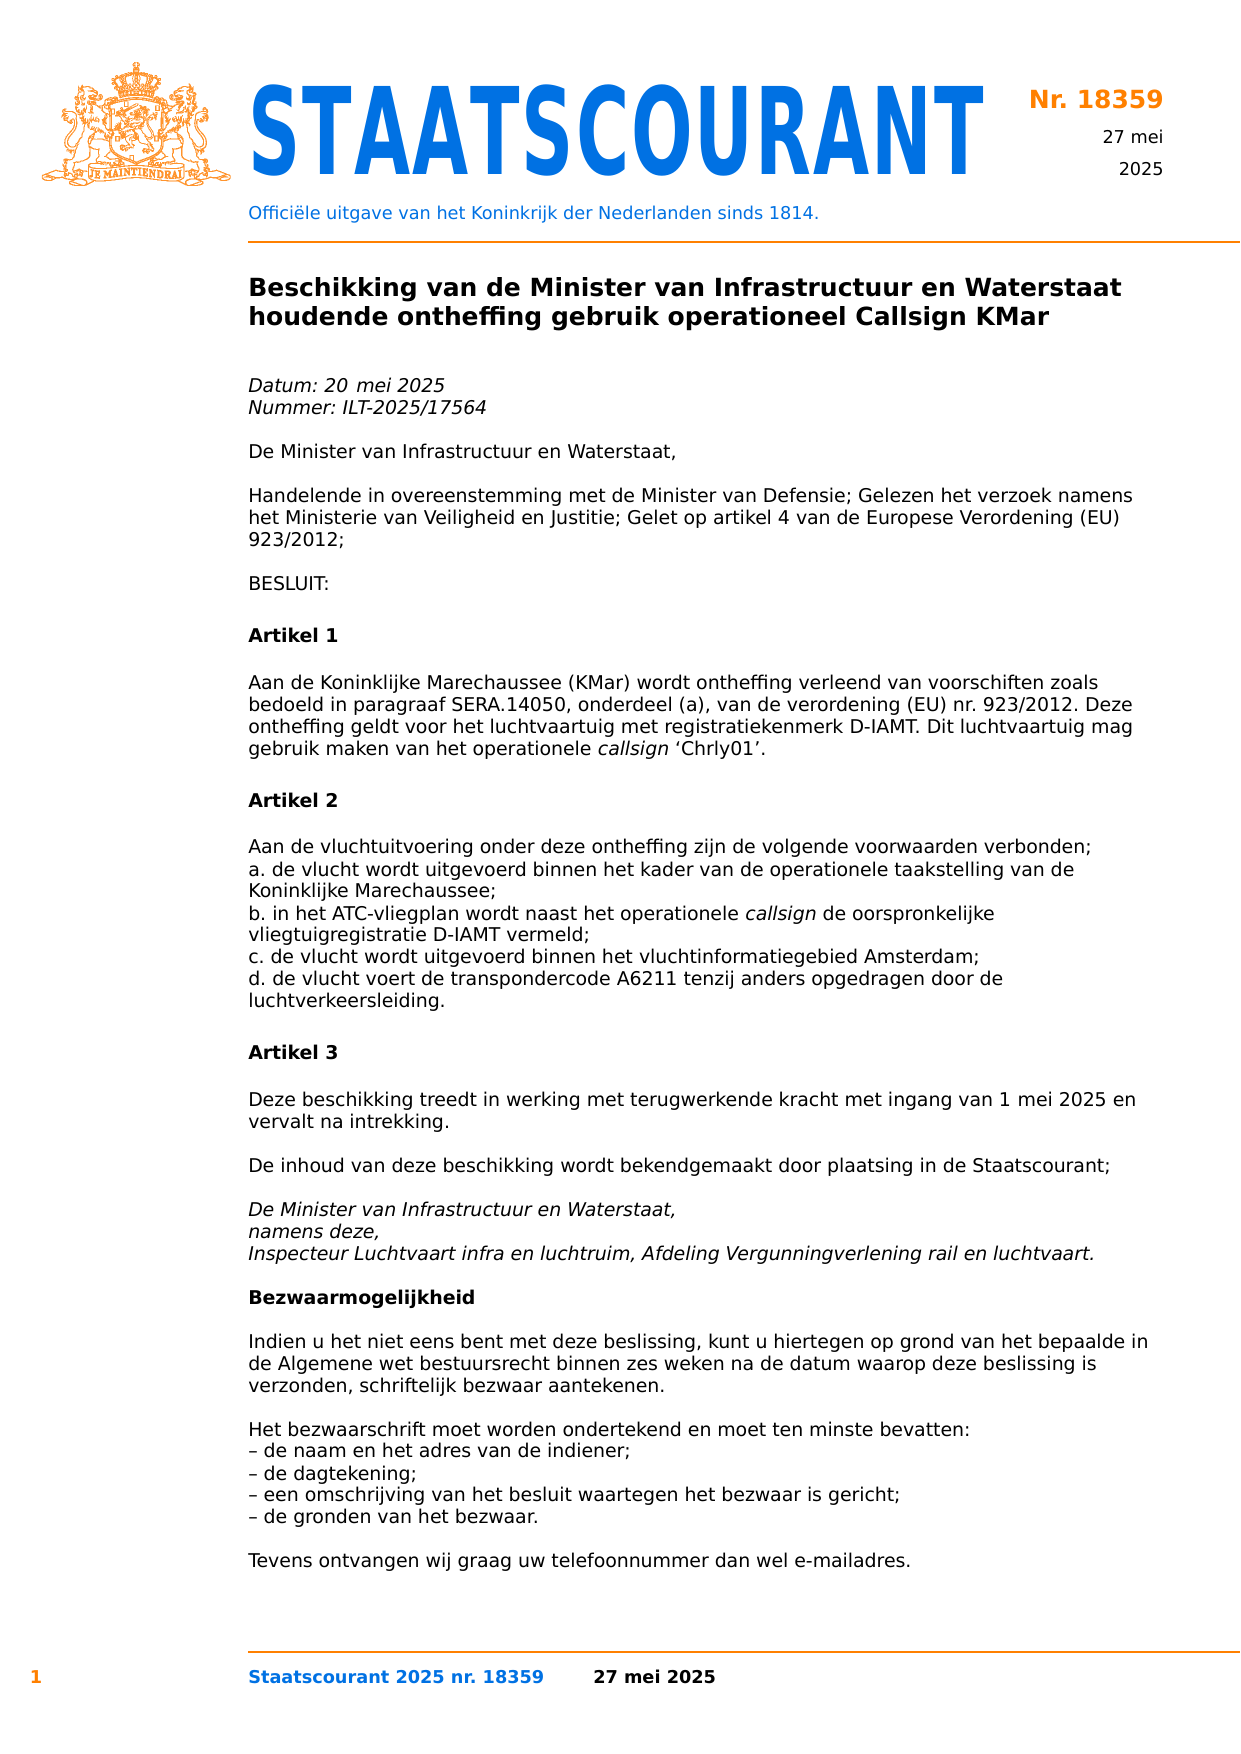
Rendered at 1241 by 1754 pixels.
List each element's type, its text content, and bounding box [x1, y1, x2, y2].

subtitle Artikel 2 [248, 789, 1163, 811]
text c. de vlucht wordt uitgevoerd binnen het vluchtinformatiegebied Amsterdam; [248, 946, 1163, 968]
table_cell Officiële uitgave van het Koninkrijk der Nederlanden sinds 1814. [248, 203, 1240, 241]
table_cell 27 mei [998, 121, 1240, 153]
text Handelende in overeenstemming met de Minister van Defensie; Gelezen het verzoek namens het Ministerie van Veiligheid en Justitie; Gelet op artikel 4 van de Europese Verordening (EU) 923/2012; [248, 485, 1163, 551]
text – de gronden van het bezwaar. [248, 1506, 1163, 1528]
text Aan de Koninklijke Marechaussee (KMar) wordt ontheffing verleend van voorschiften zoals bedoeld in paragraaf SERA.14050, onderdeel (a), van de verordening (EU) nr. 923/2012. Deze ontheffing geldt voor het luchtvaartuig met registratiekenmerk D-IAMT. Dit luchtvaartuig mag gebruik maken van het operationele callsign ‘Chrly01’. [248, 672, 1163, 759]
table_cell 2025 [998, 153, 1240, 203]
text Indien u het niet eens bent met deze beslissing, kunt u hiertegen op grond van het bepaalde in de Algemene wet bestuursrecht binnen zes weken na de datum waarop deze beslissing is verzonden, schriftelijk bezwaar aantekenen. [248, 1331, 1163, 1397]
table_header Nr. 18359 [998, 62, 1240, 121]
table_header [25, 62, 248, 241]
text – een omschrijving van het besluit waartegen het bezwaar is gericht; [248, 1484, 1163, 1506]
text – de naam en het adres van de indiener; [248, 1440, 1163, 1462]
text Deze beschikking treedt in werking met terugwerkende kracht met ingang van 1 mei 2025 en vervalt na intrekking. [248, 1089, 1163, 1133]
text Bezwaarmogelijkheid [248, 1287, 1163, 1309]
text Aan de vluchtuitvoering onder deze ontheffing zijn de volgende voorwaarden verbonden; [248, 836, 1163, 858]
text De inhoud van deze beschikking wordt bekendgemaakt door plaatsing in de Staatscourant; [248, 1155, 1163, 1177]
text De Minister van Infrastructuur en Waterstaat, namens deze, Inspecteur Luchtvaart infra en luchtruim, Afdeling Vergunningverlening rail en luchtvaart. [248, 1199, 1163, 1265]
text d. de vlucht voert de transpondercode A6211 tenzij anders opgedragen door de luchtverkeersleiding. [248, 968, 1163, 1012]
text – de dagtekening; [248, 1462, 1163, 1484]
table_header STAATSCOURANT [248, 62, 998, 203]
subtitle Beschikking van de Minister van Infrastructuur en Waterstaat houdende ontheffing gebruik operationeel Callsign KMar [248, 273, 1163, 331]
subtitle Artikel 3 [248, 1042, 1163, 1064]
text a. de vlucht wordt uitgevoerd binnen het kader van de operationele taakstelling van de Koninklijke Marechaussee; [248, 858, 1163, 902]
subtitle Artikel 1 [248, 624, 1163, 647]
text Nummer: ILT-2025/17564 [248, 397, 1163, 419]
text b. in het ATC-vliegplan wordt naast het operationele callsign de oorspronkelijke vliegtuigregistratie D-IAMT vermeld; [248, 902, 1163, 946]
picture [41, 62, 231, 186]
text Het bezwaarschrift moet worden ondertekend en moet ten minste bevatten: [248, 1418, 1163, 1440]
text BESLUIT: [248, 573, 1163, 594]
text De Minister van Infrastructuur en Waterstaat, [248, 441, 1163, 463]
text Datum: 20 mei 2025 [248, 375, 1163, 397]
text Tevens ontvangen wij graag uw telefoonnummer dan wel e-mailadres. [248, 1550, 1163, 1572]
